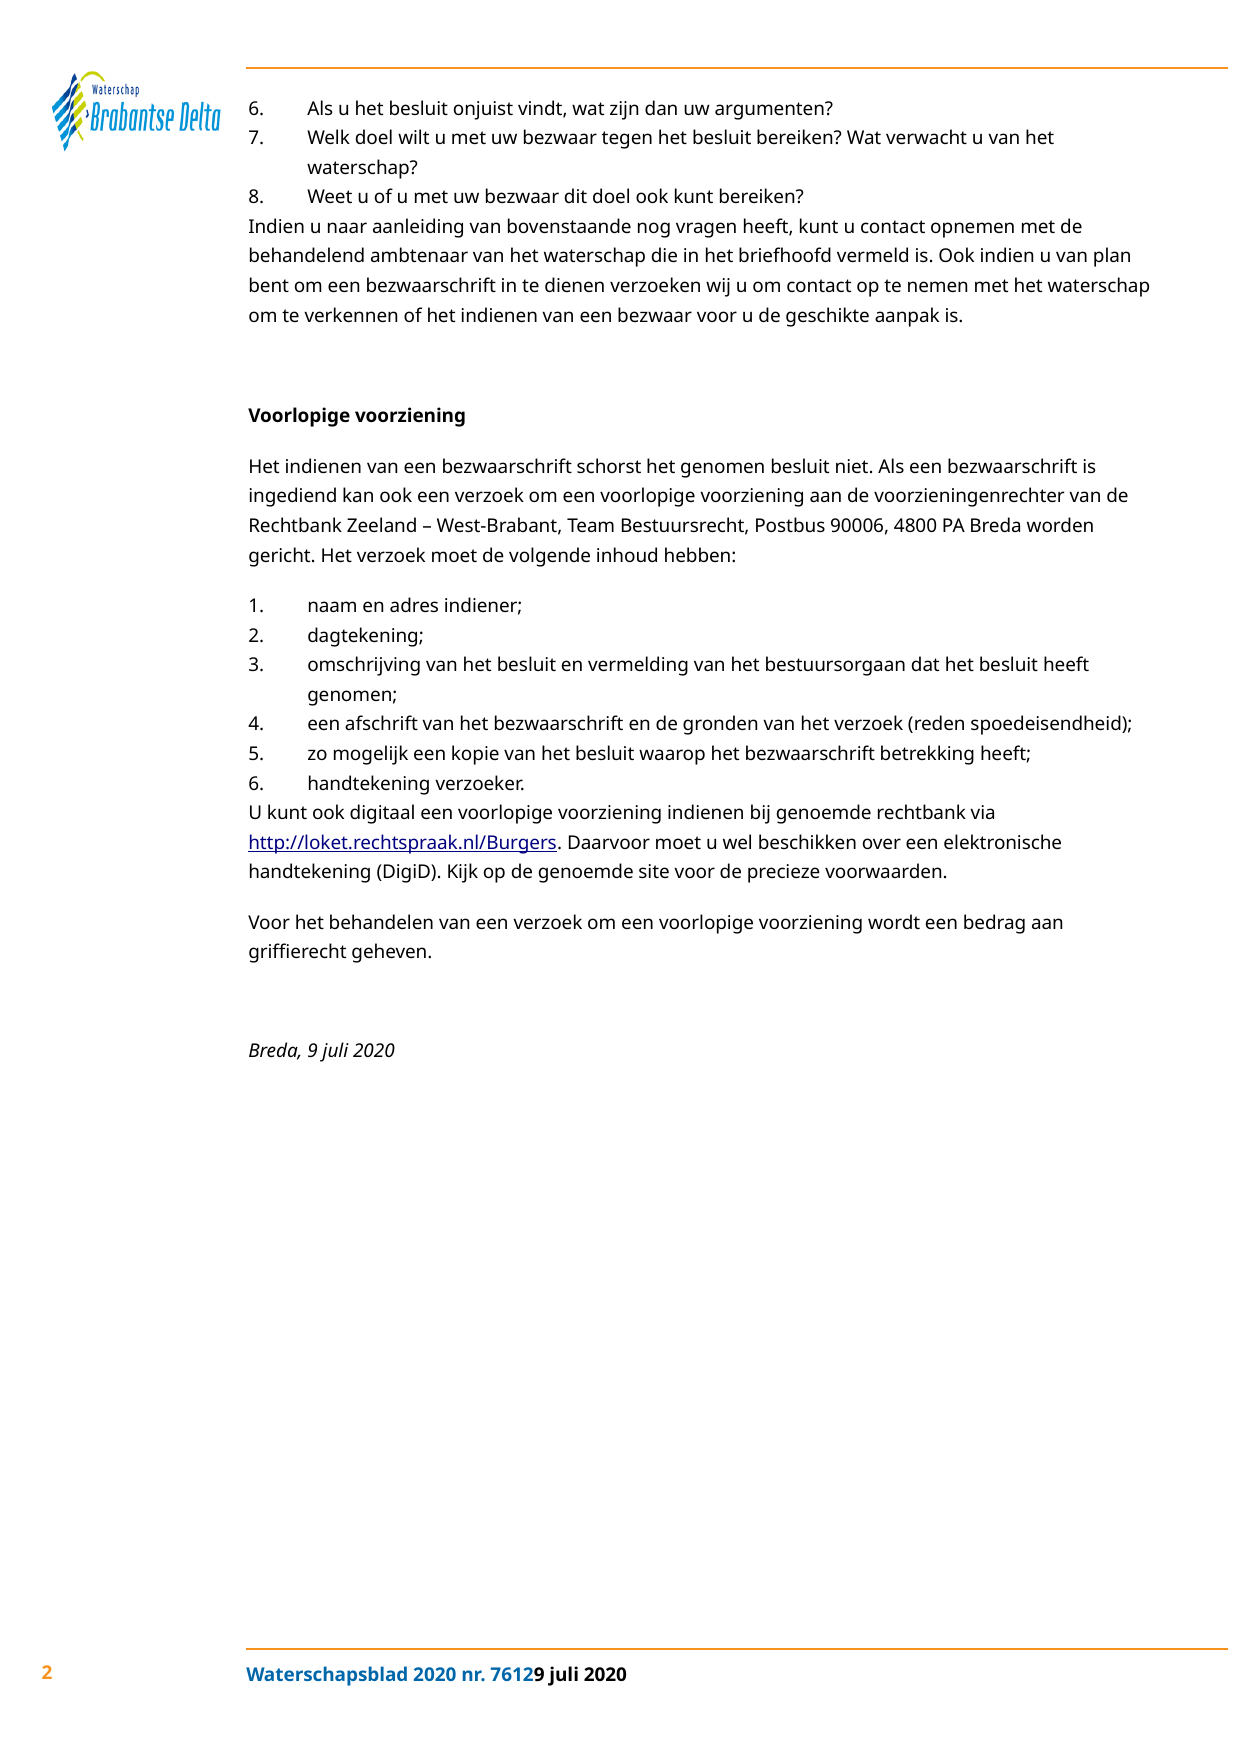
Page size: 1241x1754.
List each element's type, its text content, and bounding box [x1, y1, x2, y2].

text Breda, 9 juli 2020 [248, 1037, 1152, 1062]
list een afschrift van het bezwaarschrift en de gronden van het verzoek (reden spoedeisendheid); [248, 711, 1152, 736]
list Als u het besluit onjuist vindt, wat zijn dan uw argumenten? [248, 95, 1152, 121]
list omschrijving van het besluit en vermelding van het bestuursorgaan dat het besluit heeft genomen; [248, 651, 1152, 707]
text Voor het behandelen van een verzoek om een voorlopige voorziening wordt een bedrag aan griffierecht geheven. [248, 909, 1152, 964]
picture [41, 47, 231, 172]
text U kunt ook digitaal een voorlopige voorziening indienen bij genoemde rechtbank via http://loket.rechtspraak.nl/Burgers. Daarvoor moet u wel beschikken over een elektronische handtekening (DigiD). Kijk op de genoemde site voor de precieze voorwaarden. [248, 799, 1152, 884]
list Weet u of u met uw bezwaar dit doel ook kunt bereiken? [248, 183, 1152, 209]
text Indien u naar aanleiding van bovenstaande nog vragen heeft, kunt u contact opnemen met de behandelend ambtenaar van het waterschap die in het briefhoofd vermeld is. Ook indien u van plan bent om een bezwaarschrift in te dienen verzoeken wij u om contact op te nemen met het waterschap om te verkennen of het indienen van een bezwaar voor u de geschikte aanpak is. [248, 213, 1152, 328]
text Het indienen van een bezwaarschrift schorst het genomen besluit niet. Als een bezwaarschrift is ingediend kan ook een verzoek om een voorlopige voorziening aan de voorzieningenrechter van de Rechtbank Zeeland – West-Brabant, Team Bestuursrecht, Postbus 90006, 4800 PA Breda worden gericht. Het verzoek moet de volgende inhoud hebben: [248, 453, 1152, 568]
list Welk doel wilt u met uw bezwaar tegen het besluit bereiken? Wat verwacht u van het waterschap? [248, 124, 1152, 180]
list dagtekening; [248, 622, 1152, 648]
list naam en adres indiener; [248, 592, 1152, 618]
list zo mogelijk een kopie van het besluit waarop het bezwaarschrift betrekking heeft; [248, 740, 1152, 766]
list handtekening verzoeker. [248, 770, 1152, 796]
text Voorlopige voorziening [248, 403, 1152, 428]
